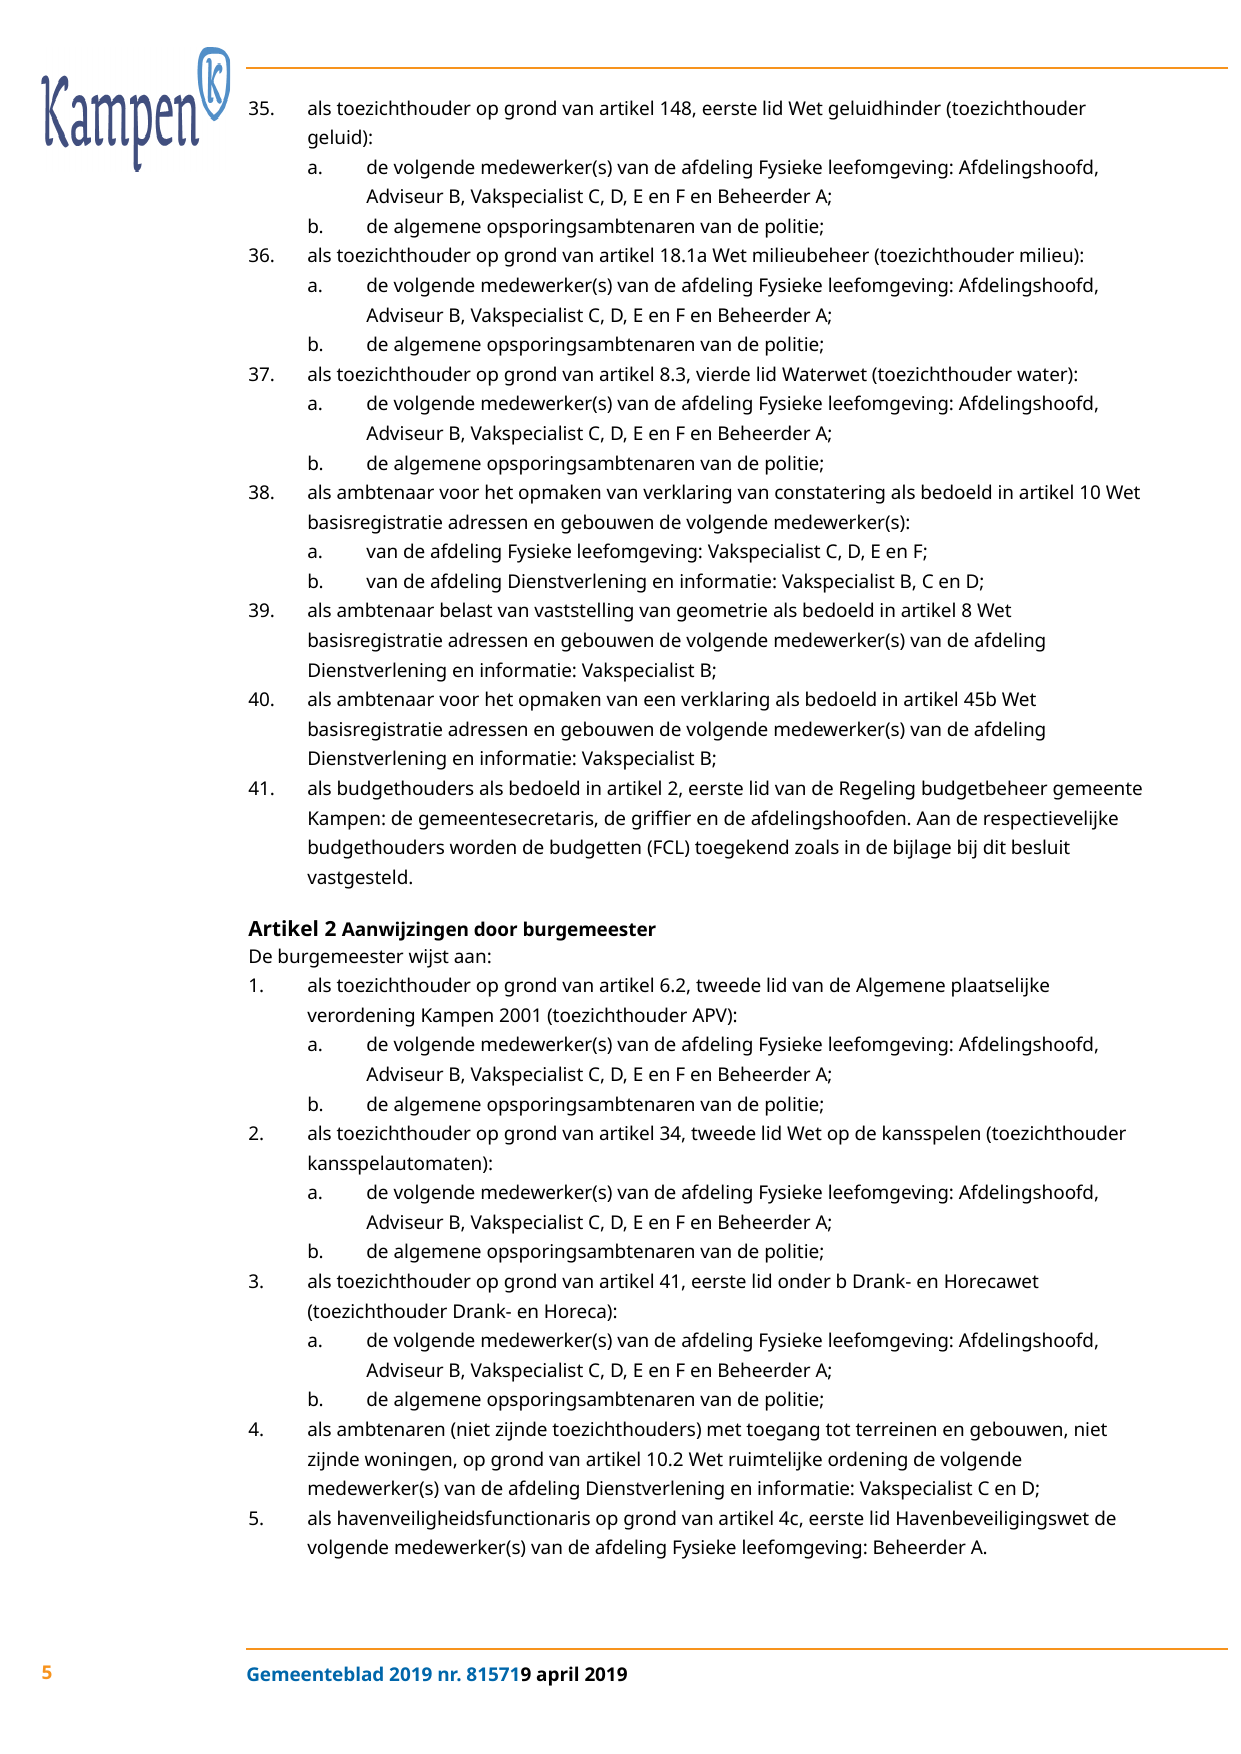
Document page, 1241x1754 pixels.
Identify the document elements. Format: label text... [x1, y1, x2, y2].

list als toezichthouder op grond van artikel 8.3, vierde lid Waterwet (toezichthouder water): [248, 361, 1152, 387]
list als toezichthouder op grond van artikel 148, eerste lid Wet geluidhinder (toezichthouder geluid): [248, 95, 1152, 150]
list de algemene opsporingsambtenaren van de politie; [307, 1091, 1152, 1116]
list als ambtenaar belast van vaststelling van geometrie als bedoeld in artikel 8 Wet basisregistratie adressen en gebouwen de volgende medewerker(s) van de afdeling Dienstverlening en informatie: Vakspecialist B; [248, 598, 1152, 683]
list van de afdeling Fysieke leefomgeving: Vakspecialist C, D, E en F; [307, 538, 1152, 564]
list de volgende medewerker(s) van de afdeling Fysieke leefomgeving: Afdelingshoofd, Adviseur B, Vakspecialist C, D, E en F en Beheerder A; [307, 154, 1152, 209]
list als budgethouders als bedoeld in artikel 2, eerste lid van de Regeling budgetbeheer gemeente Kampen: de gemeentesecretaris, de griffier en de afdelingshoofden. Aan de respectievelijke budgethouders worden de budgetten (FCL) toegekend zoals in de bijlage bij dit besluit vastgesteld. [248, 775, 1152, 890]
list de volgende medewerker(s) van de afdeling Fysieke leefomgeving: Afdelingshoofd, Adviseur B, Vakspecialist C, D, E en F en Beheerder A; [307, 272, 1152, 328]
list de algemene opsporingsambtenaren van de politie; [307, 1239, 1152, 1264]
list als ambtenaar voor het opmaken van verklaring van constatering als bedoeld in artikel 10 Wet basisregistratie adressen en gebouwen de volgende medewerker(s): [248, 479, 1152, 535]
list de volgende medewerker(s) van de afdeling Fysieke leefomgeving: Afdelingshoofd, Adviseur B, Vakspecialist C, D, E en F en Beheerder A; [307, 1327, 1152, 1383]
list als toezichthouder op grond van artikel 41, eerste lid onder b Drank- en Horecawet (toezichthouder Drank- en Horeca): [248, 1268, 1152, 1323]
list de algemene opsporingsambtenaren van de politie; [307, 450, 1152, 476]
list de algemene opsporingsambtenaren van de politie; [307, 1387, 1152, 1412]
text Artikel 2 Aanwijzingen door burgemeester [248, 914, 1152, 943]
list als havenveiligheidsfunctionaris op grond van artikel 4c, eerste lid Havenbeveiligingswet de volgende medewerker(s) van de afdeling Fysieke leefomgeving: Beheerder A. [248, 1505, 1152, 1560]
list als toezichthouder op grond van artikel 34, tweede lid Wet op de kansspelen (toezichthouder kansspelautomaten): [248, 1120, 1152, 1176]
list de volgende medewerker(s) van de afdeling Fysieke leefomgeving: Afdelingshoofd, Adviseur B, Vakspecialist C, D, E en F en Beheerder A; [307, 1032, 1152, 1087]
list als toezichthouder op grond van artikel 18.1a Wet milieubeheer (toezichthouder milieu): [248, 243, 1152, 268]
list als ambtenaar voor het opmaken van een verklaring als bedoeld in artikel 45b Wet basisregistratie adressen en gebouwen de volgende medewerker(s) van de afdeling Dienstverlening en informatie: Vakspecialist B; [248, 686, 1152, 771]
list van de afdeling Dienstverlening en informatie: Vakspecialist B, C en D; [307, 568, 1152, 594]
list als toezichthouder op grond van artikel 6.2, tweede lid van de Algemene plaatselijke verordening Kampen 2001 (toezichthouder APV): [248, 972, 1152, 1028]
list de algemene opsporingsambtenaren van de politie; [307, 213, 1152, 239]
text De burgemeester wijst aan: [248, 943, 1152, 968]
list als ambtenaren (niet zijnde toezichthouders) met toegang tot terreinen en gebouwen, niet zijnde woningen, op grond van artikel 10.2 Wet ruimtelijke ordening de volgende medewerker(s) van de afdeling Dienstverlening en informatie: Vakspecialist C en D; [248, 1416, 1152, 1501]
picture [41, 47, 231, 172]
list de volgende medewerker(s) van de afdeling Fysieke leefomgeving: Afdelingshoofd, Adviseur B, Vakspecialist C, D, E en F en Beheerder A; [307, 1179, 1152, 1235]
list de algemene opsporingsambtenaren van de politie; [307, 331, 1152, 357]
list de volgende medewerker(s) van de afdeling Fysieke leefomgeving: Afdelingshoofd, Adviseur B, Vakspecialist C, D, E en F en Beheerder A; [307, 391, 1152, 446]
